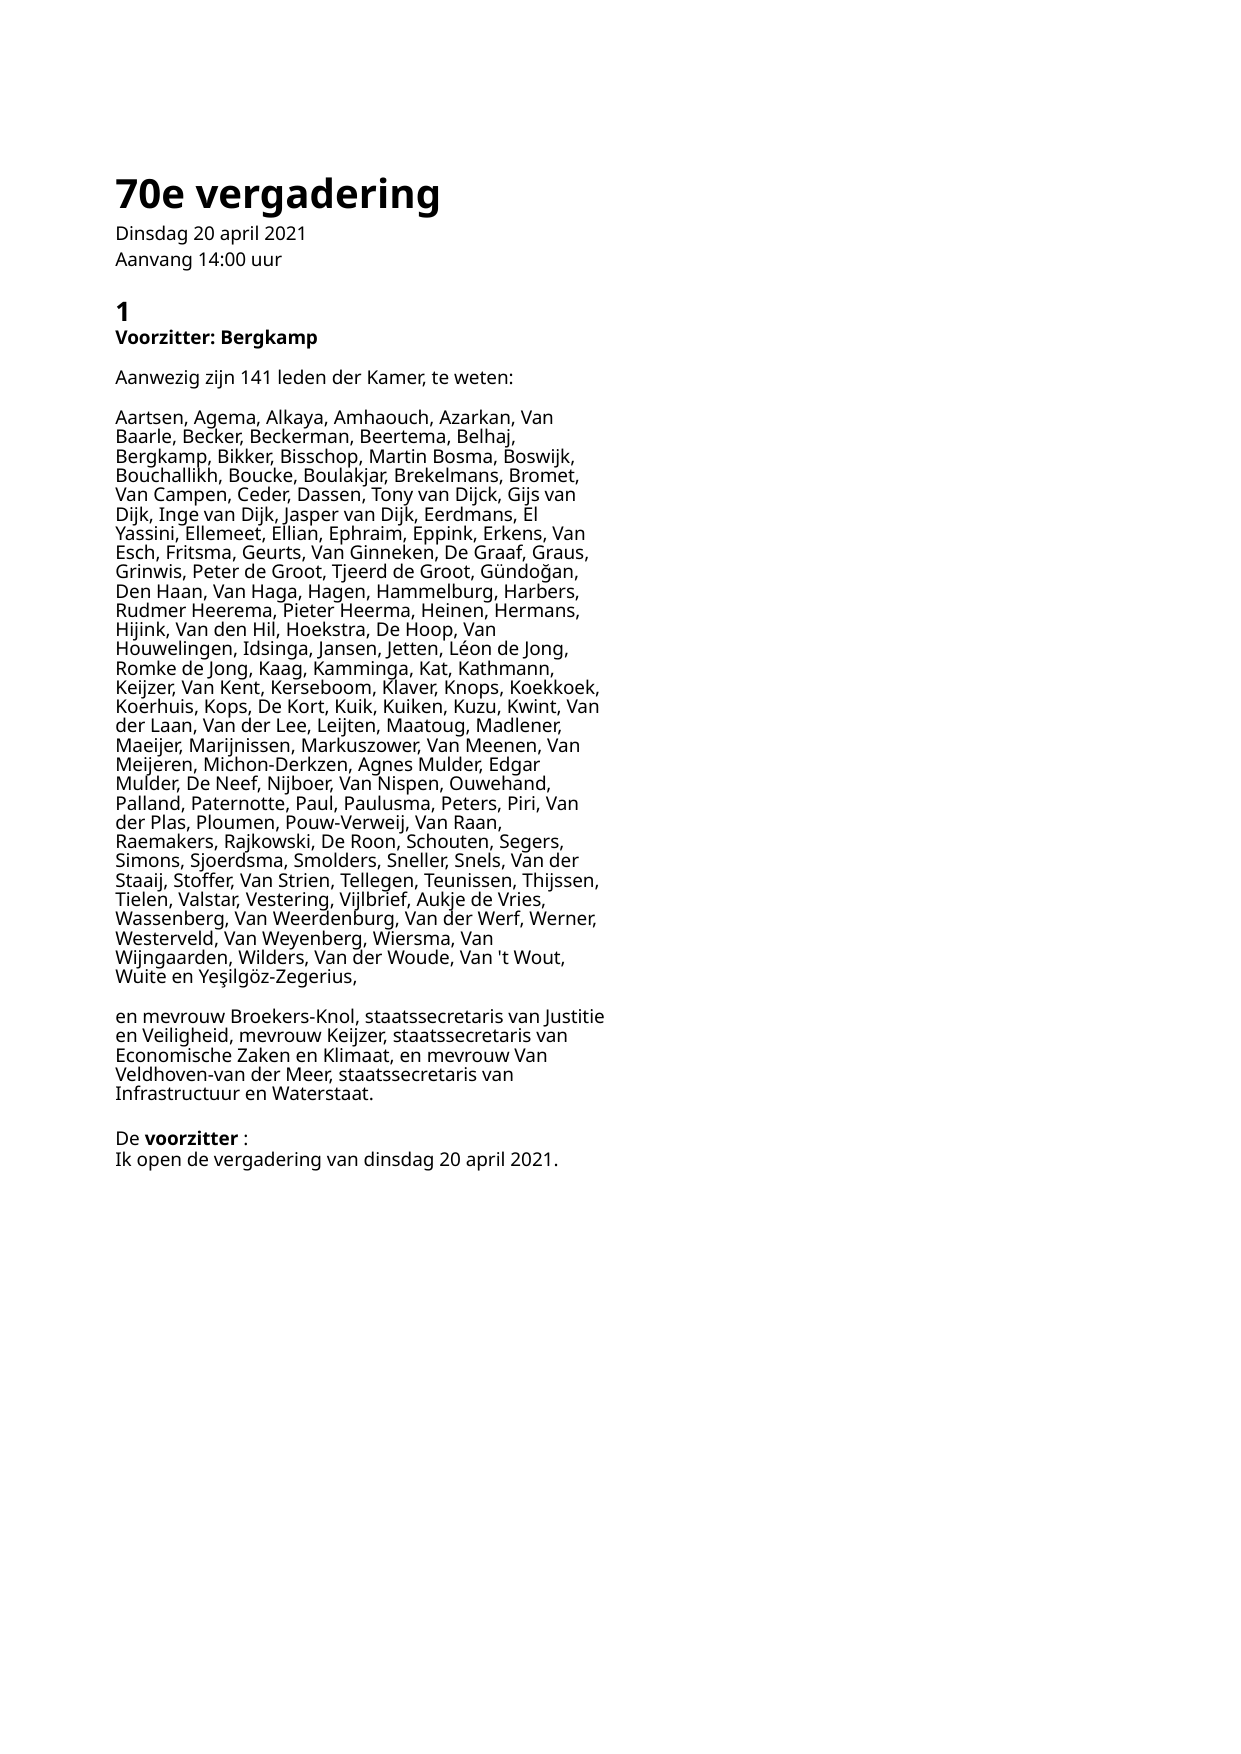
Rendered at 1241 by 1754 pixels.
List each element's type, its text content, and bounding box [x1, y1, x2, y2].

text Aartsen, Agema, Alkaya, Amhaouch, Azarkan, Van Baarle, Becker, Beckerman, Beertema, Belhaj, Bergkamp, Bikker, Bisschop, Martin Bosma, Boswijk, Bouchallikh, Boucke, Boulakjar, Brekelmans, Bromet, Van Campen, Ceder, Dassen, Tony van Dijck, Gijs van Dijk, Inge van Dijk, Jasper van Dijk, Eerdmans, El Yassini, Ellemeet, Ellian, Ephraim, Eppink, Erkens, Van Esch, Fritsma, Geurts, Van Ginneken, De Graaf, Graus, Grinwis, Peter de Groot, Tjeerd de Groot, Gündoğan, Den Haan, Van Haga, Hagen, Hammelburg, Harbers, Rudmer Heerema, Pieter Heerma, Heinen, Hermans, Hijink, Van den Hil, Hoekstra, De Hoop, Van Houwelingen, Idsinga, Jansen, Jetten, Léon de Jong, Romke de Jong, Kaag, Kamminga, Kat, Kathmann, Keijzer, Van Kent, Kerseboom, Klaver, Knops, Koekkoek, Koerhuis, Kops, De Kort, Kuik, Kuiken, Kuzu, Kwint, Van der Laan, Van der Lee, Leijten, Maatoug, Madlener, Maeijer, Marijnissen, Markuszower, Van Meenen, Van Meijeren, Michon-Derkzen, Agnes Mulder, Edgar Mulder, De Neef, Nijboer, Van Nispen, Ouwehand, Palland, Paternotte, Paul, Paulusma, Peters, Piri, Van der Plas, Ploumen, Pouw-Verweij, Van Raan, Raemakers, Rajkowski, De Roon, Schouten, Segers, Simons, Sjoerdsma, Smolders, Sneller, Snels, Van der Staaij, Stoffer, Van Strien, Tellegen, Teunissen, Thijssen, Tielen, Valstar, Vestering, Vijlbrief, Aukje de Vries, Wassenberg, Van Weerdenburg, Van der Werf, Werner, Westerveld, Van Weyenberg, Wiersma, Van Wijngaarden, Wilders, Van der Woude, Van 't Wout, Wuite en Yeşilgöz-Zegerius, [115, 409, 605, 987]
text Aanvang 14:00 uur [115, 246, 605, 272]
text 1 [115, 292, 605, 329]
text 70e vergadering [115, 165, 605, 220]
text Aanwezig zijn 141 leden der Kamer, te weten: [115, 369, 605, 388]
text en mevrouw Broekers-Knol, staatssecretaris van Justitie en Veiligheid, mevrouw Keijzer, staatssecretaris van Economische Zaken en Klimaat, en mevrouw Van Veldhoven-van der Meer, staatssecretaris van Infrastructuur en Waterstaat. [115, 1008, 605, 1104]
text Voorzitter: Bergkamp [115, 329, 605, 348]
text De voorzitter : [115, 1125, 605, 1151]
text Ik open de vergadering van dinsdag 20 april 2021. [115, 1151, 605, 1170]
text Dinsdag 20 april 2021 [115, 220, 605, 246]
